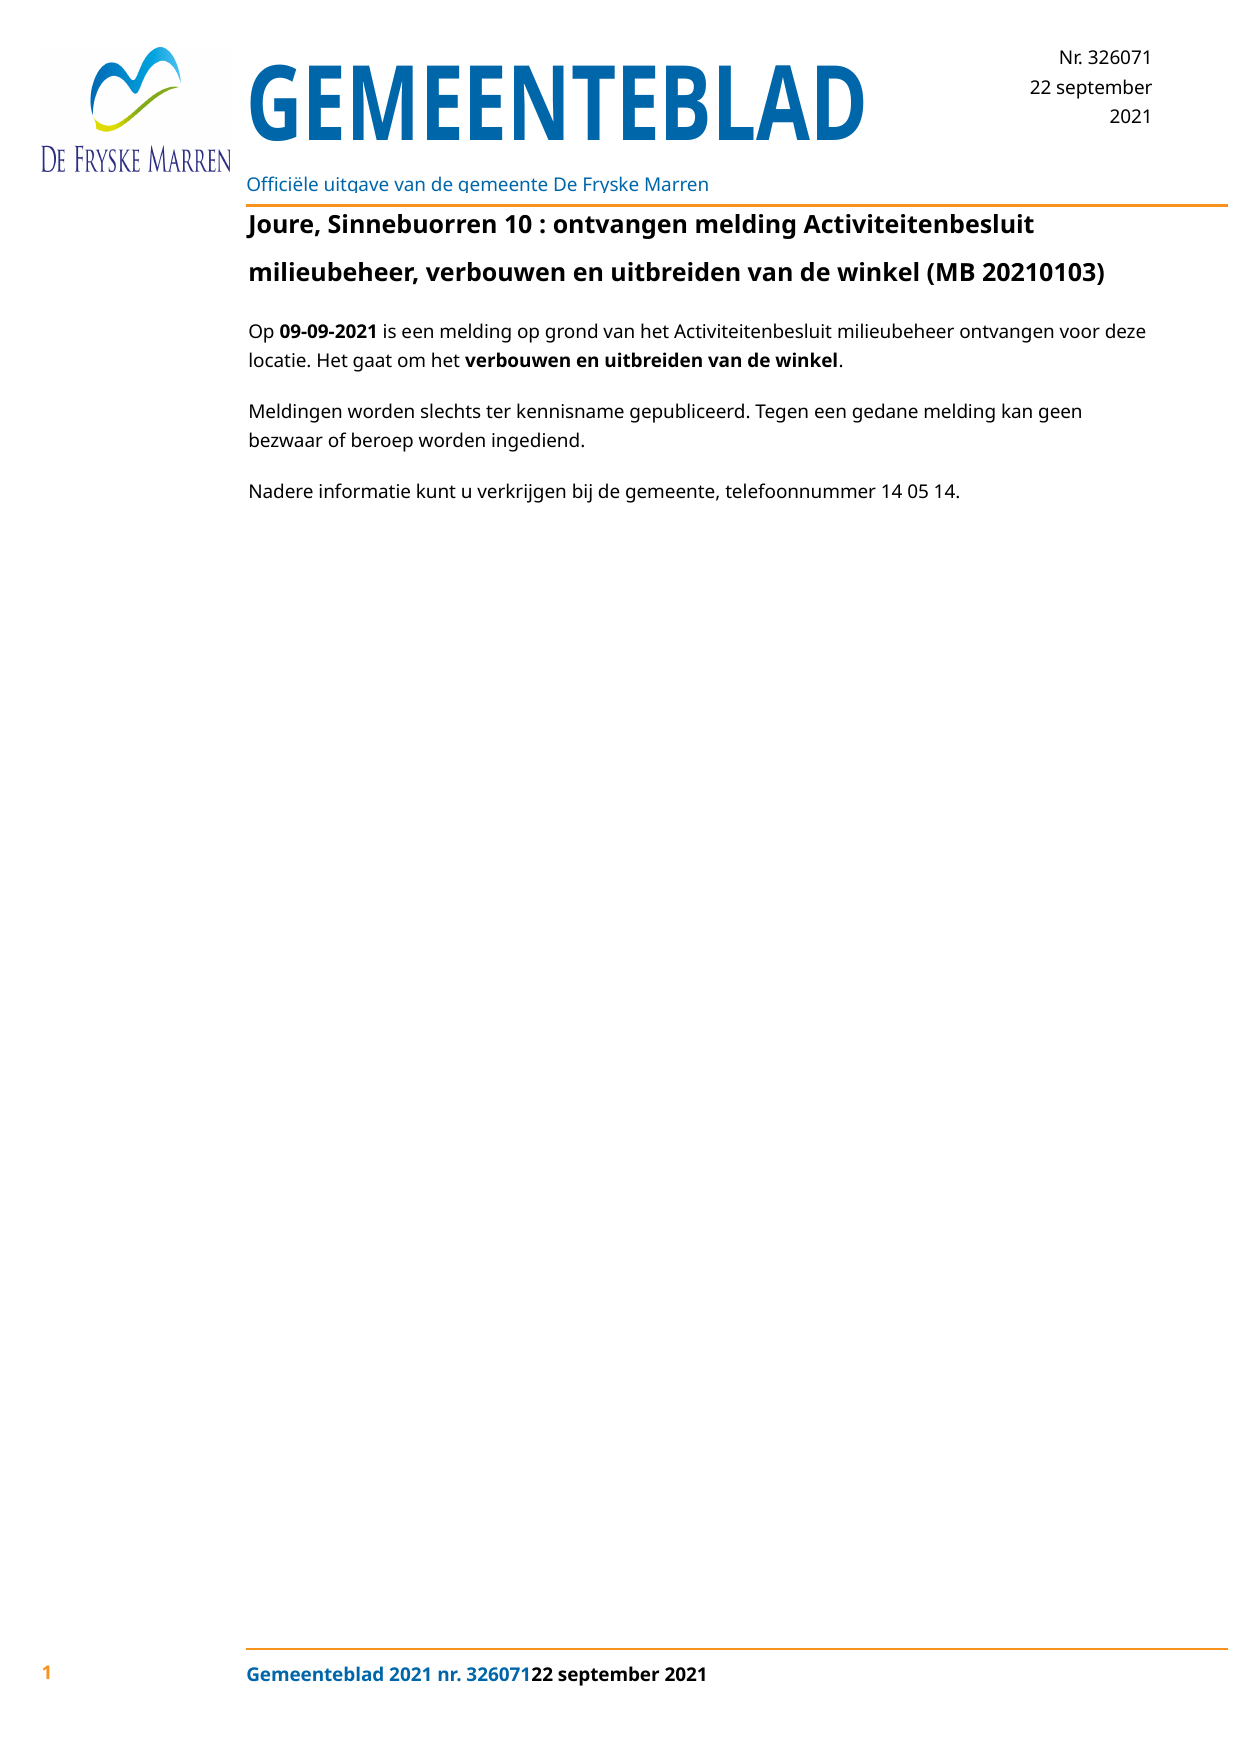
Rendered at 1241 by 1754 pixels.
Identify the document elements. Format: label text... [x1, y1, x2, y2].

text Op 09-09-2021 is een melding op grond van het Activiteitenbesluit milieubeheer ontvangen voor deze locatie. Het gaat om het verbouwen en uitbreiden van de winkel. [248, 318, 1152, 373]
text Joure, Sinnebuorren 10 : ontvangen melding Activiteitenbesluit milieubeheer, verbouwen en uitbreiden van de winkel (MB 20210103) [248, 207, 1152, 288]
text Nadere informatie kunt u verkrijgen bij de gemeente, telefoonnummer 14 05 14. [248, 478, 1152, 504]
text Meldingen worden slechts ter kennisname gepubliceerd. Tegen een gedane melding kan geen bezwaar of beroep worden ingediend. [248, 398, 1152, 453]
picture [41, 47, 231, 172]
